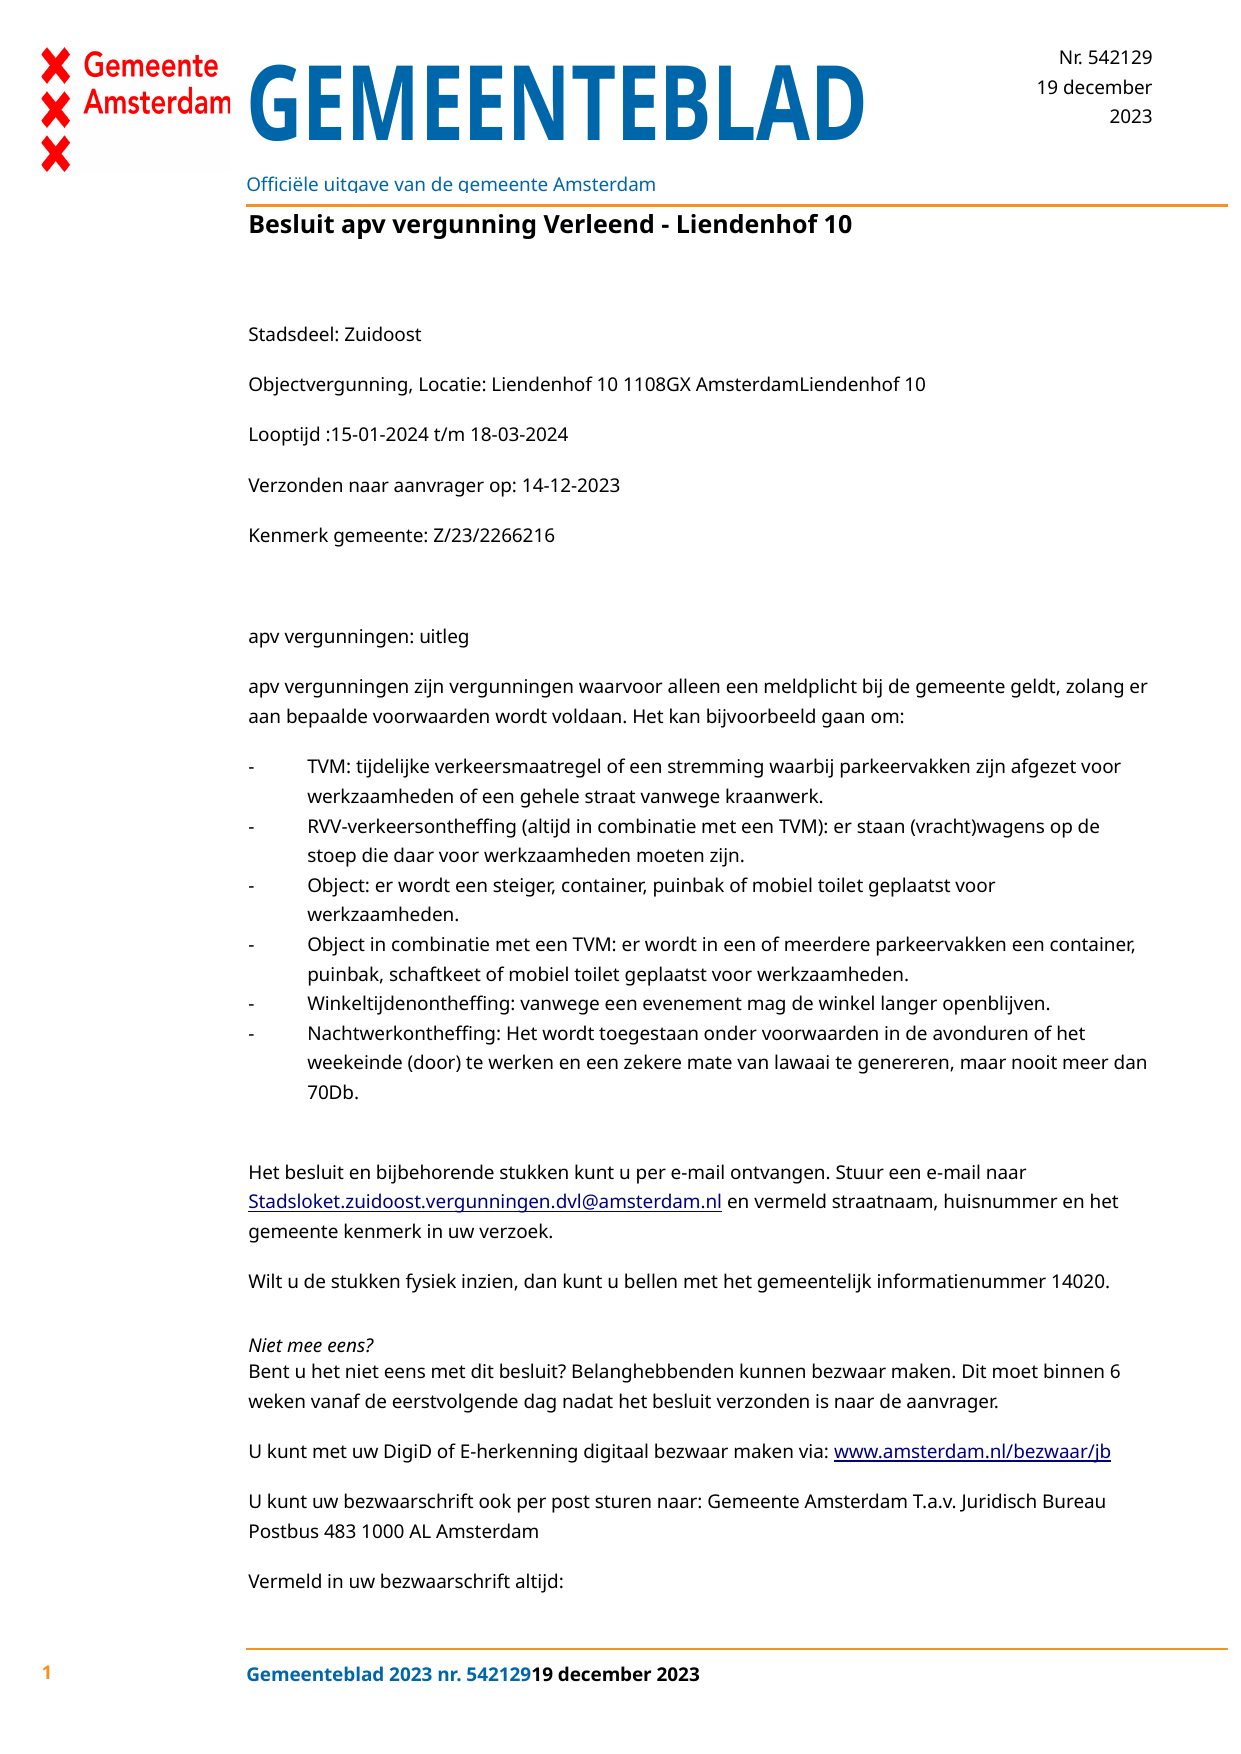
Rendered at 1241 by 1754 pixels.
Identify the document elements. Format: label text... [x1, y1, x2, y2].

text Besluit apv vergunning Verleend - Liendenhof 10 [248, 207, 1152, 241]
text Het besluit en bijbehorende stukken kunt u per e-mail ontvangen. Stuur een e-mail naar Stadsloket.zuidoost.vergunningen.dvl@amsterdam.nl en vermeld straatnaam, huisnummer en het gemeente kenmerk in uw verzoek. [248, 1159, 1152, 1244]
text Bent u het niet eens met dit besluit? Belanghebbenden kunnen bezwaar maken. Dit moet binnen 6 weken vanaf de eerstvolgende dag nadat het besluit verzonden is naar de aanvrager. [248, 1358, 1152, 1414]
text U kunt uw bezwaarschrift ook per post sturen naar: Gemeente Amsterdam T.a.v. Juridisch Bureau Postbus 483 1000 AL Amsterdam [248, 1489, 1152, 1544]
picture [41, 47, 231, 172]
text apv vergunningen: uitleg [248, 623, 1152, 649]
text apv vergunningen zijn vergunningen waarvoor alleen een meldplicht bij de gemeente geldt, zolang er aan bepaalde voorwaarden wordt voldaan. Het kan bijvoorbeeld gaan om: [248, 674, 1152, 729]
list Nachtwerkontheffing: Het wordt toegestaan onder voorwaarden in de avonduren of het weekeinde (door) te werken en een zekere mate van lawaai te genereren, maar nooit meer dan 70Db. [248, 1020, 1152, 1105]
text Niet mee eens? [248, 1333, 1152, 1358]
text Stadsdeel: Zuidoost [248, 321, 1152, 346]
text Objectvergunning, Locatie: Liendenhof 10 1108GX AmsterdamLiendenhof 10 [248, 371, 1152, 397]
list Object in combinatie met een TVM: er wordt in een of meerdere parkeervakken een container, puinbak, schaftkeet of mobiel toilet geplaatst voor werkzaamheden. [248, 931, 1152, 986]
list RVV-verkeersontheffing (altijd in combinatie met een TVM): er staan (vracht)wagens op de stoep die daar voor werkzaamheden moeten zijn. [248, 813, 1152, 868]
list Object: er wordt een steiger, container, puinbak of mobiel toilet geplaatst voor werkzaamheden. [248, 872, 1152, 927]
list Winkeltijdenontheffing: vanwege een evenement mag de winkel langer openblijven. [248, 990, 1152, 1016]
text Vermeld in uw bezwaarschrift altijd: [248, 1569, 1152, 1594]
text Kenmerk gemeente: Z/23/2266216 [248, 522, 1152, 548]
list TVM: tijdelijke verkeersmaatregel of een stremming waarbij parkeervakken zijn afgezet voor werkzaamheden of een gehele straat vanwege kraanwerk. [248, 754, 1152, 809]
text Wilt u de stukken fysiek inzien, dan kunt u bellen met het gemeentelijk informatienummer 14020. [248, 1269, 1152, 1294]
text Looptijd :15-01-2024 t/m 18-03-2024 [248, 422, 1152, 447]
text Verzonden naar aanvrager op: 14-12-2023 [248, 472, 1152, 498]
text U kunt met uw DigiD of E-herkenning digitaal bezwaar maken via: www.amsterdam.nl/bezwaar/jb [248, 1438, 1152, 1464]
